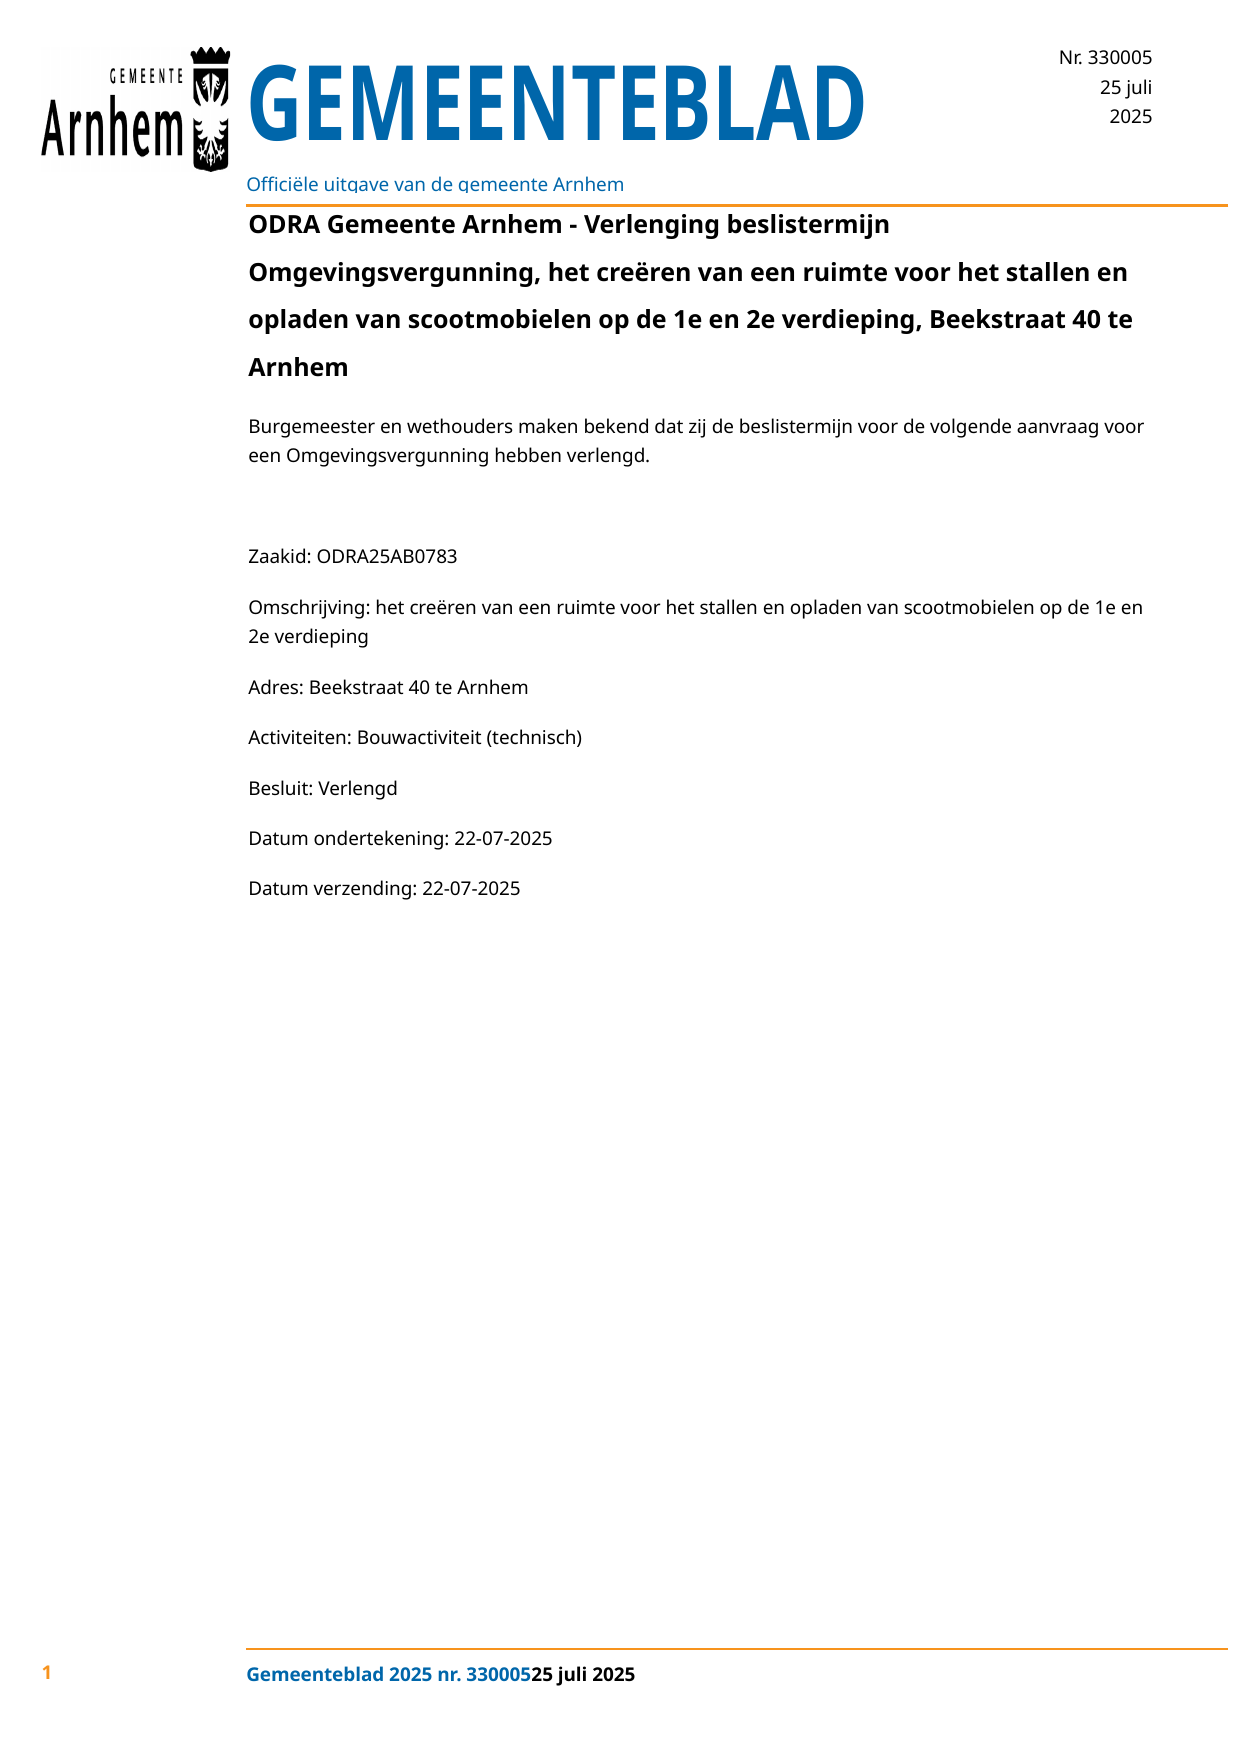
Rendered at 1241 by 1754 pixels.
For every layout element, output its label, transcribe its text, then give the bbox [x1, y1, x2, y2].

text Activiteiten: Bouwactiviteit (technisch) [248, 724, 1152, 750]
text ODRA Gemeente Arnhem - Verlenging beslistermijn Omgevingsvergunning, het creëren van een ruimte voor het stallen en opladen van scootmobielen op de 1e en 2e verdieping, Beekstraat 40 te Arnhem [248, 207, 1152, 384]
text Omschrijving: het creëren van een ruimte voor het stallen en opladen van scootmobielen op de 1e en 2e verdieping [248, 594, 1152, 649]
text Adres: Beekstraat 40 te Arnhem [248, 674, 1152, 700]
text Besluit: Verlengd [248, 775, 1152, 801]
picture [41, 47, 231, 172]
text Datum ondertekening: 22-07-2025 [248, 825, 1152, 851]
text Datum verzending: 22-07-2025 [248, 876, 1152, 901]
text Zaakid: ODRA25AB0783 [248, 543, 1152, 569]
text Burgemeester en wethouders maken bekend dat zij de beslistermijn voor de volgende aanvraag voor een Omgevingsvergunning hebben verlengd. [248, 413, 1152, 468]
